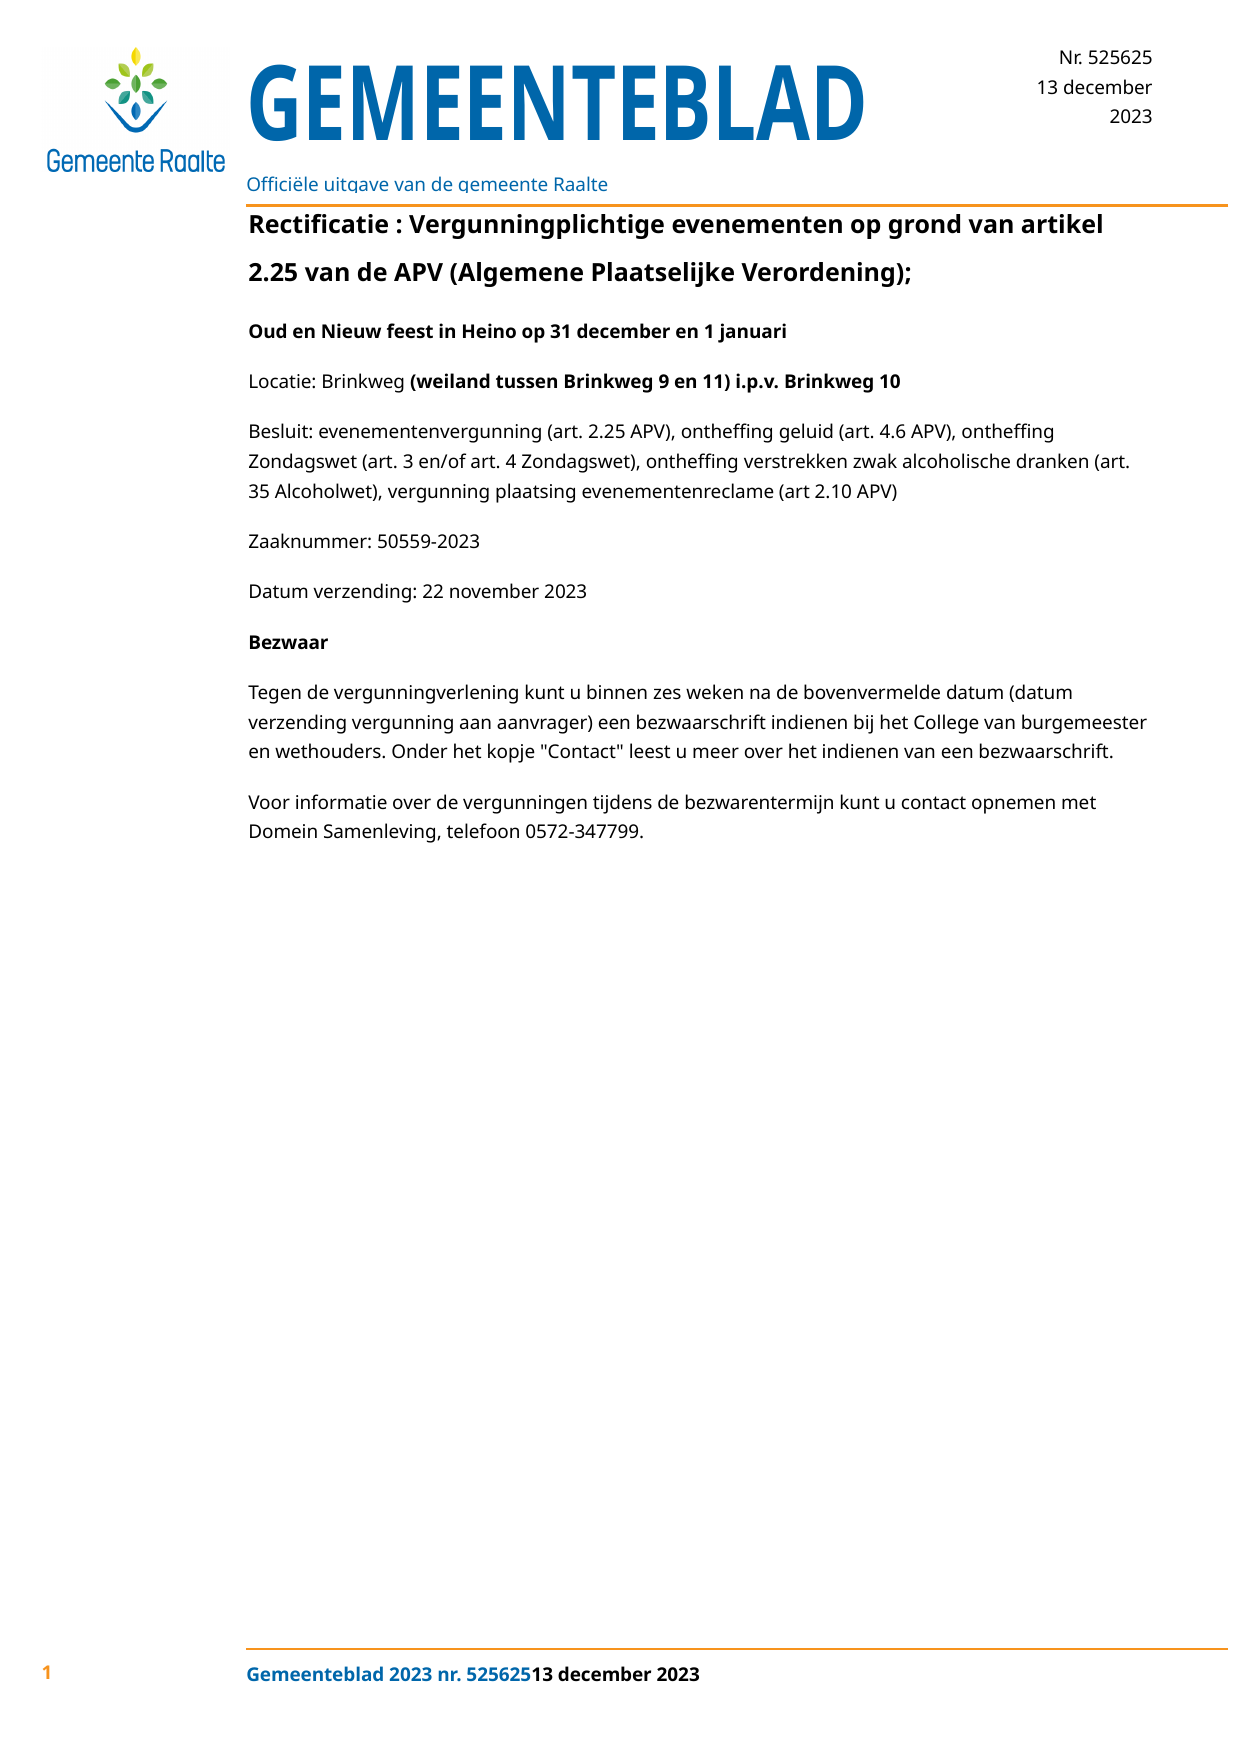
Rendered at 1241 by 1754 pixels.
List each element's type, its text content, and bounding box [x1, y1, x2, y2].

text Rectificatie : Vergunningplichtige evenementen op grond van artikel 2.25 van de APV (Algemene Plaatselijke Verordening); [248, 207, 1152, 288]
text Locatie: Brinkweg (weiland tussen Brinkweg 9 en 11) i.p.v. Brinkweg 10 [248, 368, 1152, 394]
text Tegen de vergunningverlening kunt u binnen zes weken na de bovenvermelde datum (datum verzending vergunning aan aanvrager) een bezwaarschrift indienen bij het College van burgemeester en wethouders. Onder het kopje "Contact" leest u meer over het indienen van een bezwaarschrift. [248, 679, 1152, 764]
picture [41, 47, 231, 172]
text Zaaknummer: 50559-2023 [248, 528, 1152, 554]
text Besluit: evenementenvergunning (art. 2.25 APV), ontheffing geluid (art. 4.6 APV), ontheffing Zondagswet (art. 3 en/of art. 4 Zondagswet), ontheffing verstrekken zwak alcoholische dranken (art. 35 Alcoholwet), vergunning plaatsing evenementenreclame (art 2.10 APV) [248, 419, 1152, 504]
text Datum verzending: 22 november 2023 [248, 579, 1152, 604]
text Oud en Nieuw feest in Heino op 31 december en 1 januari [248, 318, 1152, 344]
text Bezwaar [248, 629, 1152, 655]
text Voor informatie over de vergunningen tijdens de bezwarentermijn kunt u contact opnemen met Domein Samenleving, telefoon 0572-347799. [248, 789, 1152, 844]
